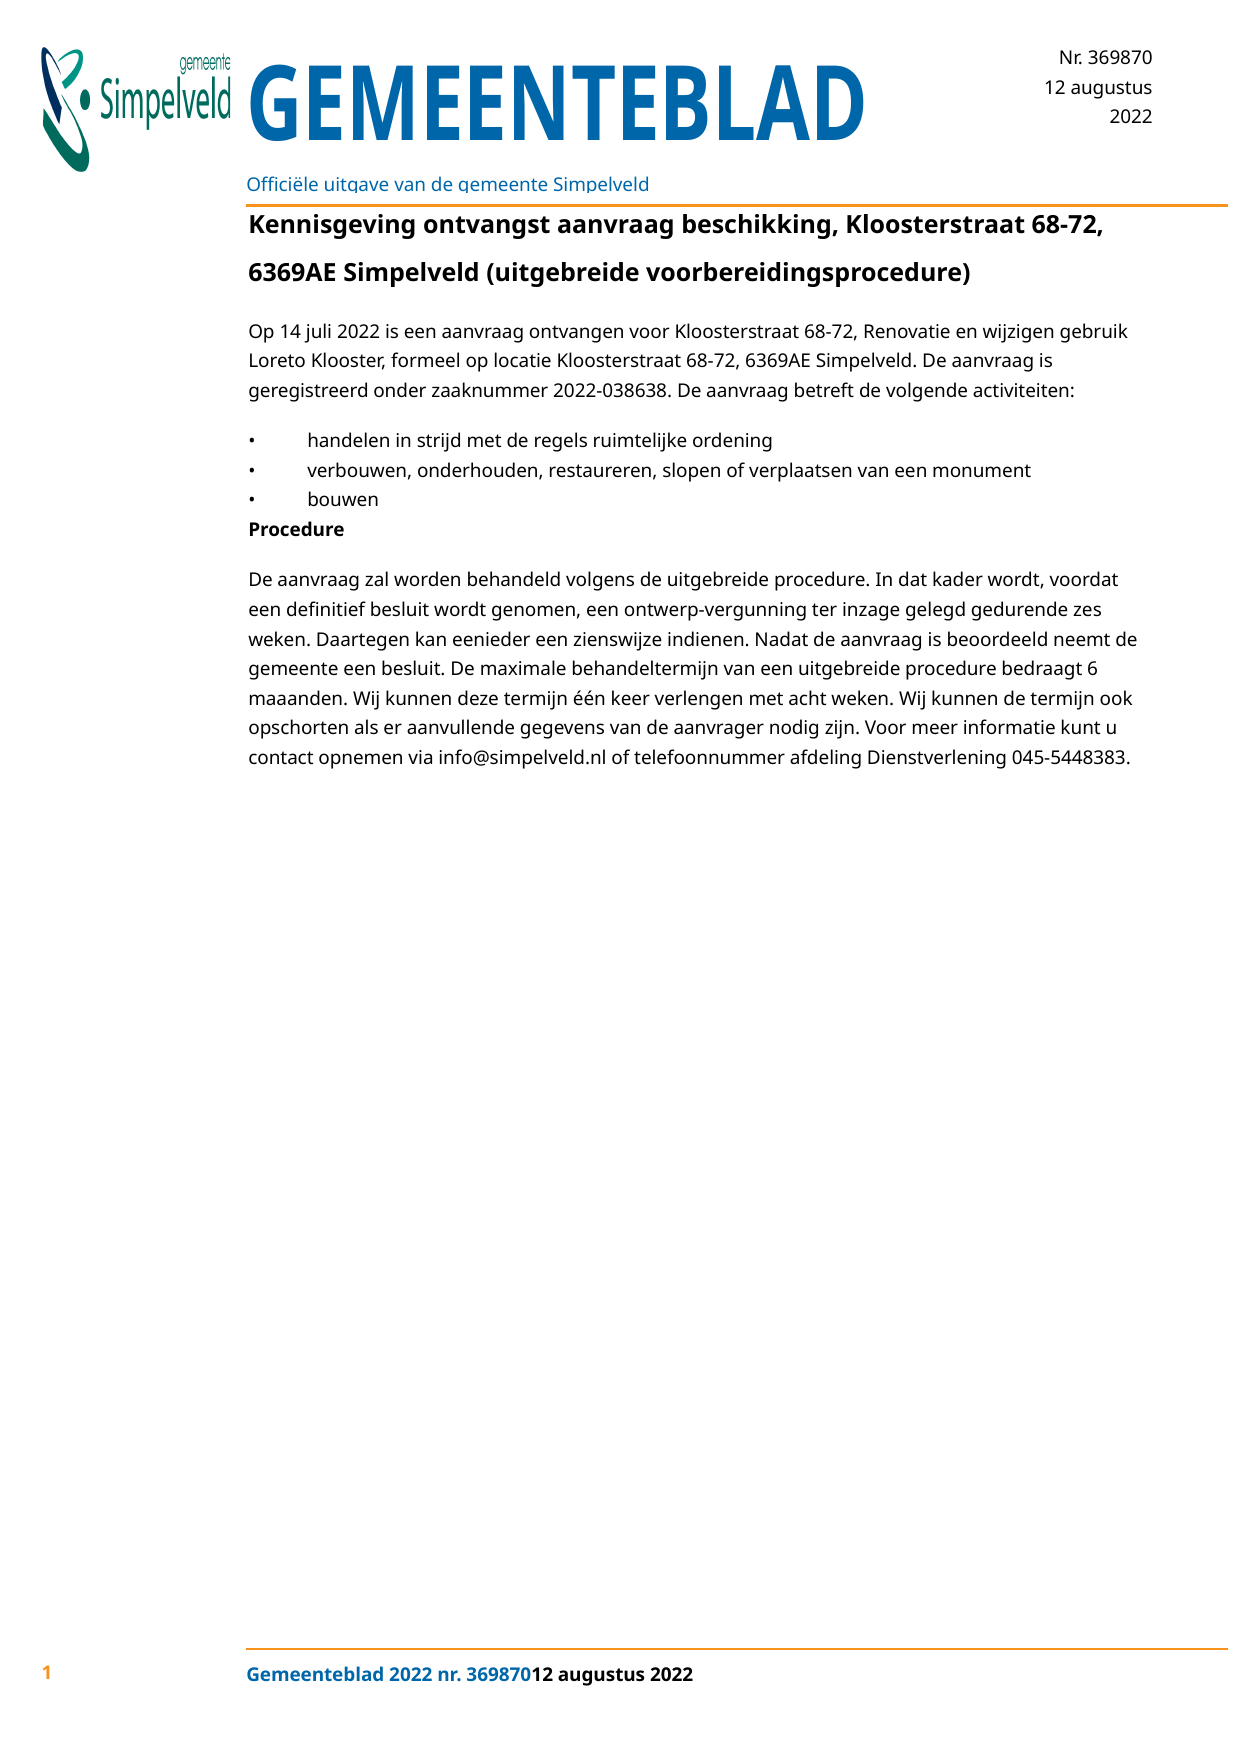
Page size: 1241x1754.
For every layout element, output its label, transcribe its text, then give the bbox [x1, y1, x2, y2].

text Op 14 juli 2022 is een aanvraag ontvangen voor Kloosterstraat 68-72, Renovatie en wijzigen gebruik Loreto Klooster, formeel op locatie Kloosterstraat 68-72, 6369AE Simpelveld. De aanvraag is geregistreerd onder zaaknummer 2022-038638. De aanvraag betreft de volgende activiteiten: [248, 318, 1152, 403]
text Kennisgeving ontvangst aanvraag beschikking, Kloosterstraat 68-72, 6369AE Simpelveld (uitgebreide voorbereidingsprocedure) [248, 207, 1152, 288]
picture [41, 47, 231, 172]
list handelen in strijd met de regels ruimtelijke ordening [248, 427, 1152, 453]
text Procedure [248, 516, 1152, 542]
list verbouwen, onderhouden, restaureren, slopen of verplaatsen van een monument [248, 457, 1152, 483]
text De aanvraag zal worden behandeld volgens de uitgebreide procedure. In dat kader wordt, voordat een definitief besluit wordt genomen, een ontwerp-vergunning ter inzage gelegd gedurende zes weken. Daartegen kan eenieder een zienswijze indienen. Nadat de aanvraag is beoordeeld neemt de gemeente een besluit. De maximale behandeltermijn van een uitgebreide procedure bedraagt 6 maaanden. Wij kunnen deze termijn één keer verlengen met acht weken. Wij kunnen de termijn ook opschorten als er aanvullende gegevens van de aanvrager nodig zijn. Voor meer informatie kunt u contact opnemen via info@simpelveld.nl of telefoonnummer afdeling Dienstverlening 045-5448383. [248, 567, 1152, 770]
list bouwen [248, 487, 1152, 512]
